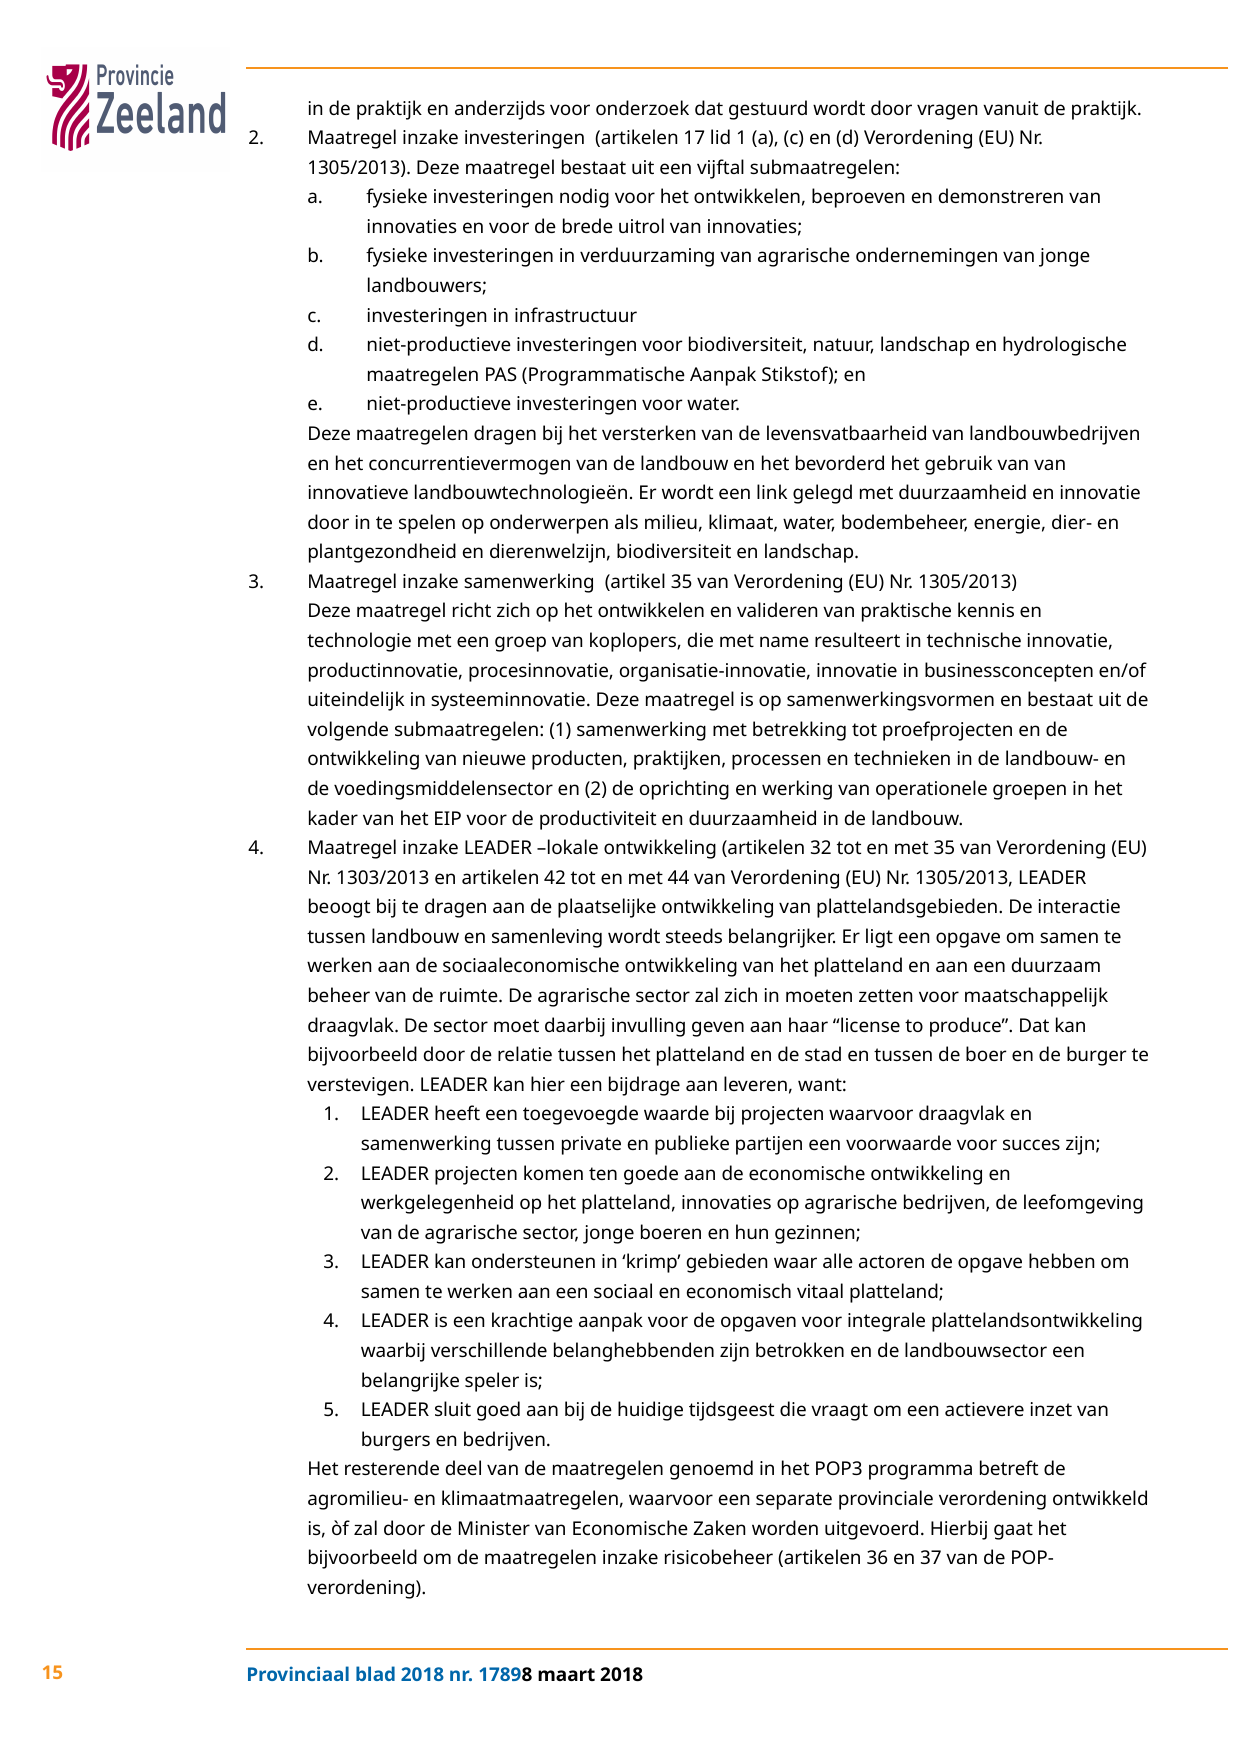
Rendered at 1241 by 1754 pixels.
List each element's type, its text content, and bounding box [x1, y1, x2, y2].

list LEADER is een krachtige aanpak voor de opgaven voor integrale plattelandsontwikkeling waarbij verschillende belanghebbenden zijn betrokken en de landbouwsector een belangrijke speler is; [323, 1308, 1152, 1393]
list Deze maatregelen dragen bij het versterken van de levensvatbaarheid van landbouwbedrijven en het concurrentievermogen van de landbouw en het bevorderd het gebruik van van innovatieve landbouwtechnologieën. Er wordt een link gelegd met duurzaamheid en innovatie door in te spelen op onderwerpen als milieu, klimaat, water, bodembeheer, energie, dier- en plantgezondheid en dierenwelzijn, biodiversiteit en landschap. [248, 420, 1152, 564]
list Maatregel inzake samenwerking (artikel 35 van Verordening (EU) Nr. 1305/2013) [248, 568, 1152, 594]
list Maatregel inzake investeringen (artikelen 17 lid 1 (a), (c) en (d) Verordening (EU) Nr. 1305/2013). Deze maatregel bestaat uit een vijftal submaatregelen: [248, 124, 1152, 180]
list LEADER heeft een toegevoegde waarde bij projecten waarvoor draagvlak en samenwerking tussen private en publieke partijen een voorwaarde voor succes zijn; [323, 1101, 1152, 1156]
list Deze maatregel richt zich op het ontwikkelen en valideren van praktische kennis en technologie met een groep van koplopers, die met name resulteert in technische innovatie, productinnovatie, procesinnovatie, organisatie-innovatie, innovatie in businessconcepten en/of uiteindelijk in systeeminnovatie. Deze maatregel is op samenwerkingsvormen en bestaat uit de volgende submaatregelen: (1) samenwerking met betrekking tot proefprojecten en de ontwikkeling van nieuwe producten, praktijken, processen en technieken in de landbouw- en de voedingsmiddelensector en (2) de oprichting en werking van operationele groepen in het kader van het EIP voor de productiviteit en duurzaamheid in de landbouw. [248, 598, 1152, 831]
list LEADER kan ondersteunen in ‘krimp’ gebieden waar alle actoren de opgave hebben om samen te werken aan een sociaal en economisch vitaal platteland; [323, 1248, 1152, 1304]
picture [41, 47, 231, 172]
list LEADER projecten komen ten goede aan de economische ontwikkeling en werkgelegenheid op het platteland, innovaties op agrarische bedrijven, de leefomgeving van de agrarische sector, jonge boeren en hun gezinnen; [323, 1160, 1152, 1245]
list fysieke investeringen in verduurzaming van agrarische ondernemingen van jonge landbouwers; [307, 243, 1152, 298]
list Maatregel inzake LEADER –lokale ontwikkeling (artikelen 32 tot en met 35 van Verordening (EU) Nr. 1303/2013 en artikelen 42 tot en met 44 van Verordening (EU) Nr. 1305/2013, LEADER beoogt bij te dragen aan de plaatselijke ontwikkeling van plattelandsgebieden. De interactie tussen landbouw en samenleving wordt steeds belangrijker. Er ligt een opgave om samen te werken aan de sociaaleconomische ontwikkeling van het platteland en aan een duurzaam beheer van de ruimte. De agrarische sector zal zich in moeten zetten voor maatschappelijk draagvlak. De sector moet daarbij invulling geven aan haar “license to produce”. Dat kan bijvoorbeeld door de relatie tussen het platteland en de stad en tussen de boer en de burger te verstevigen. LEADER kan hier een bijdrage aan leveren, want: [248, 834, 1152, 1097]
list Het resterende deel van de maatregelen genoemd in het POP3 programma betreft de agromilieu- en klimaatmaatregelen, waarvoor een separate provinciale verordening ontwikkeld is, òf zal door de Minister van Economische Zaken worden uitgevoerd. Hierbij gaat het bijvoorbeeld om de maatregelen inzake risicobeheer (artikelen 36 en 37 van de POP-verordening). [248, 1456, 1152, 1600]
list niet-productieve investeringen voor biodiversiteit, natuur, landschap en hydrologische maatregelen PAS (Programmatische Aanpak Stikstof); en [307, 331, 1152, 387]
list investeringen in infrastructuur [307, 302, 1152, 328]
list fysieke investeringen nodig voor het ontwikkelen, beproeven en demonstreren van innovaties en voor de brede uitrol van innovaties; [307, 183, 1152, 239]
list in de praktijk en anderzijds voor onderzoek dat gestuurd wordt door vragen vanuit de praktijk. [248, 95, 1152, 121]
list LEADER sluit goed aan bij de huidige tijdsgeest die vraagt om een actievere inzet van burgers en bedrijven. [323, 1396, 1152, 1452]
list niet-productieve investeringen voor water. [307, 391, 1152, 416]
